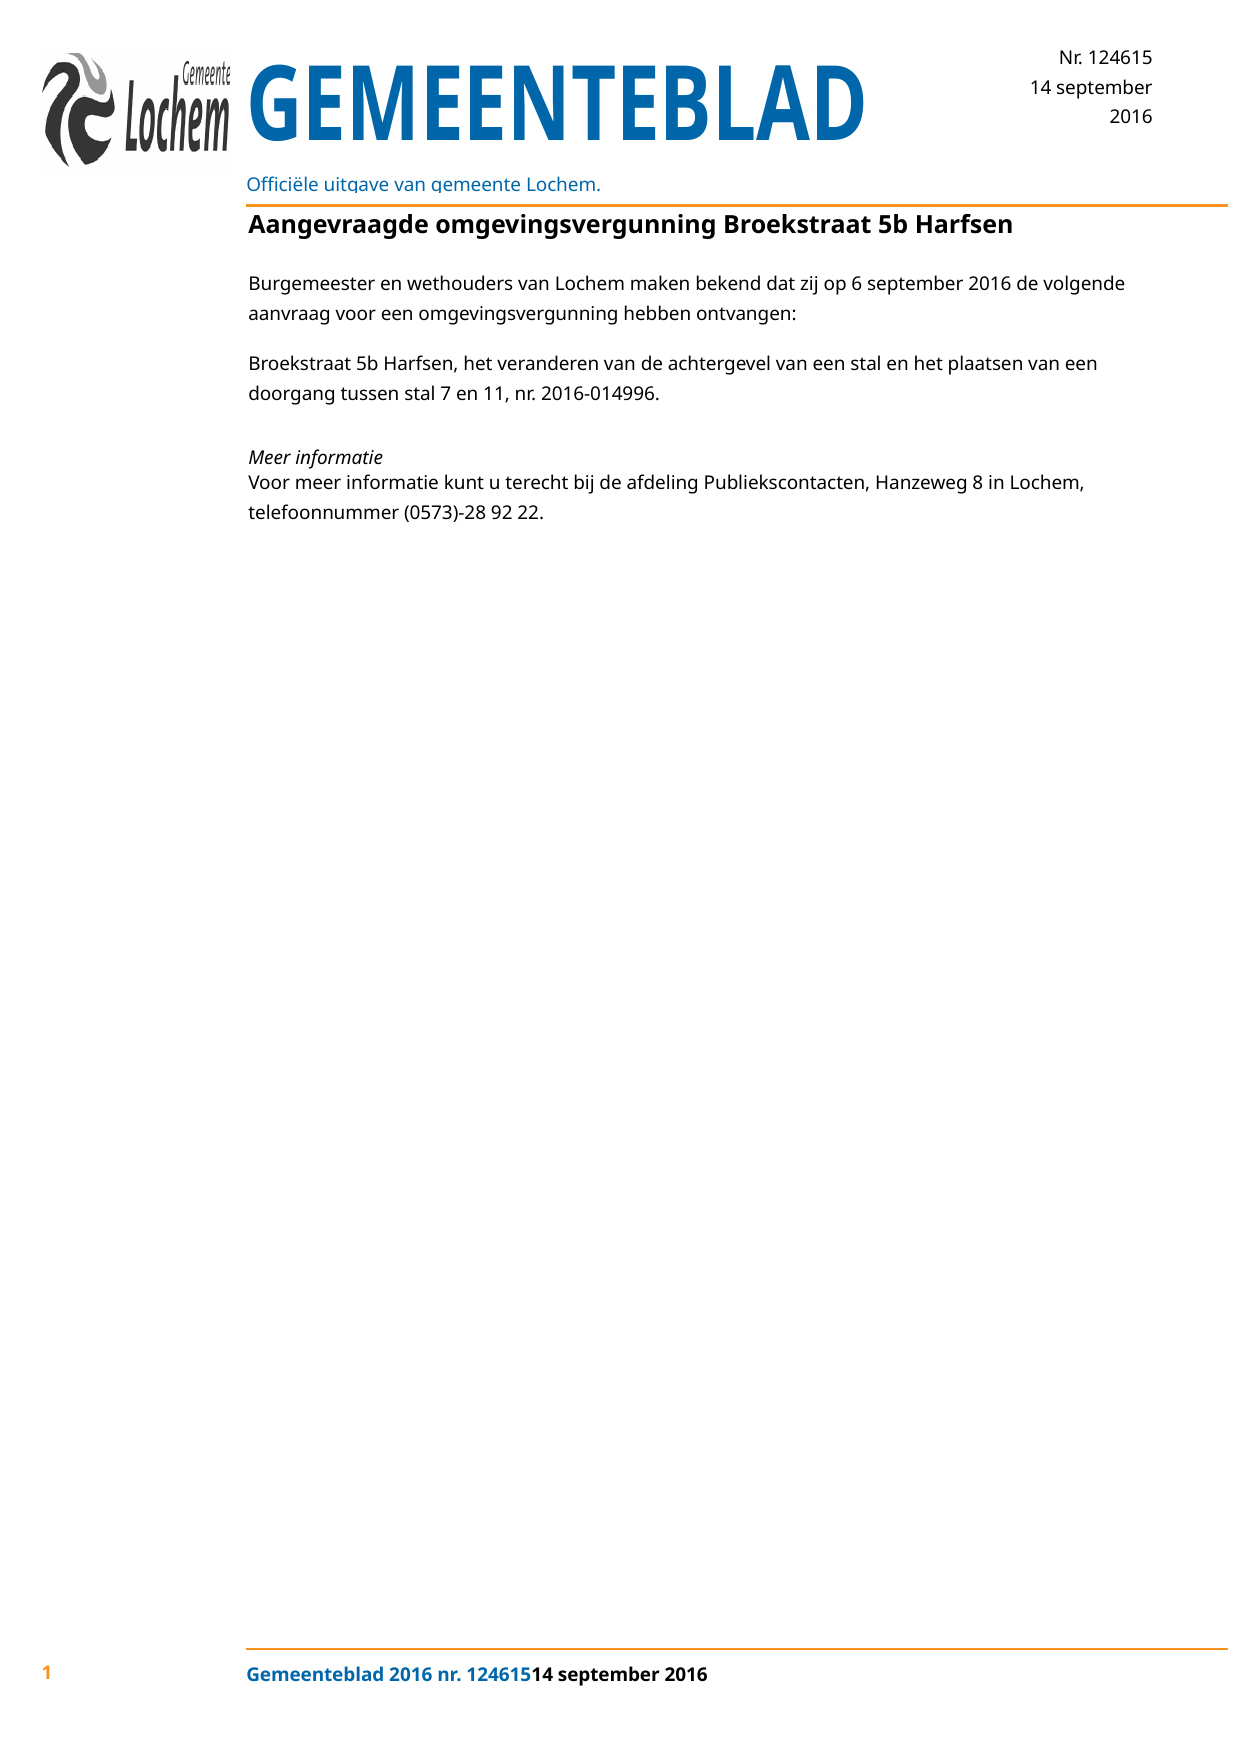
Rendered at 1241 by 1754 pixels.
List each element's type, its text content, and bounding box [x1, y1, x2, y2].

text Voor meer informatie kunt u terecht bij de afdeling Publiekscontacten, Hanzeweg 8 in Lochem, telefoonnummer (0573)-28 92 22. [248, 469, 1152, 525]
text Burgemeester en wethouders van Lochem maken bekend dat zij op 6 september 2016 de volgende aanvraag voor een omgevingsvergunning hebben ontvangen: [248, 270, 1152, 326]
text Meer informatie [248, 444, 1152, 469]
picture [41, 47, 231, 172]
text Broekstraat 5b Harfsen, het veranderen van de achtergevel van een stal en het plaatsen van een doorgang tussen stal 7 en 11, nr. 2016-014996. [248, 350, 1152, 406]
text Aangevraagde omgevingsvergunning Broekstraat 5b Harfsen [248, 207, 1152, 241]
